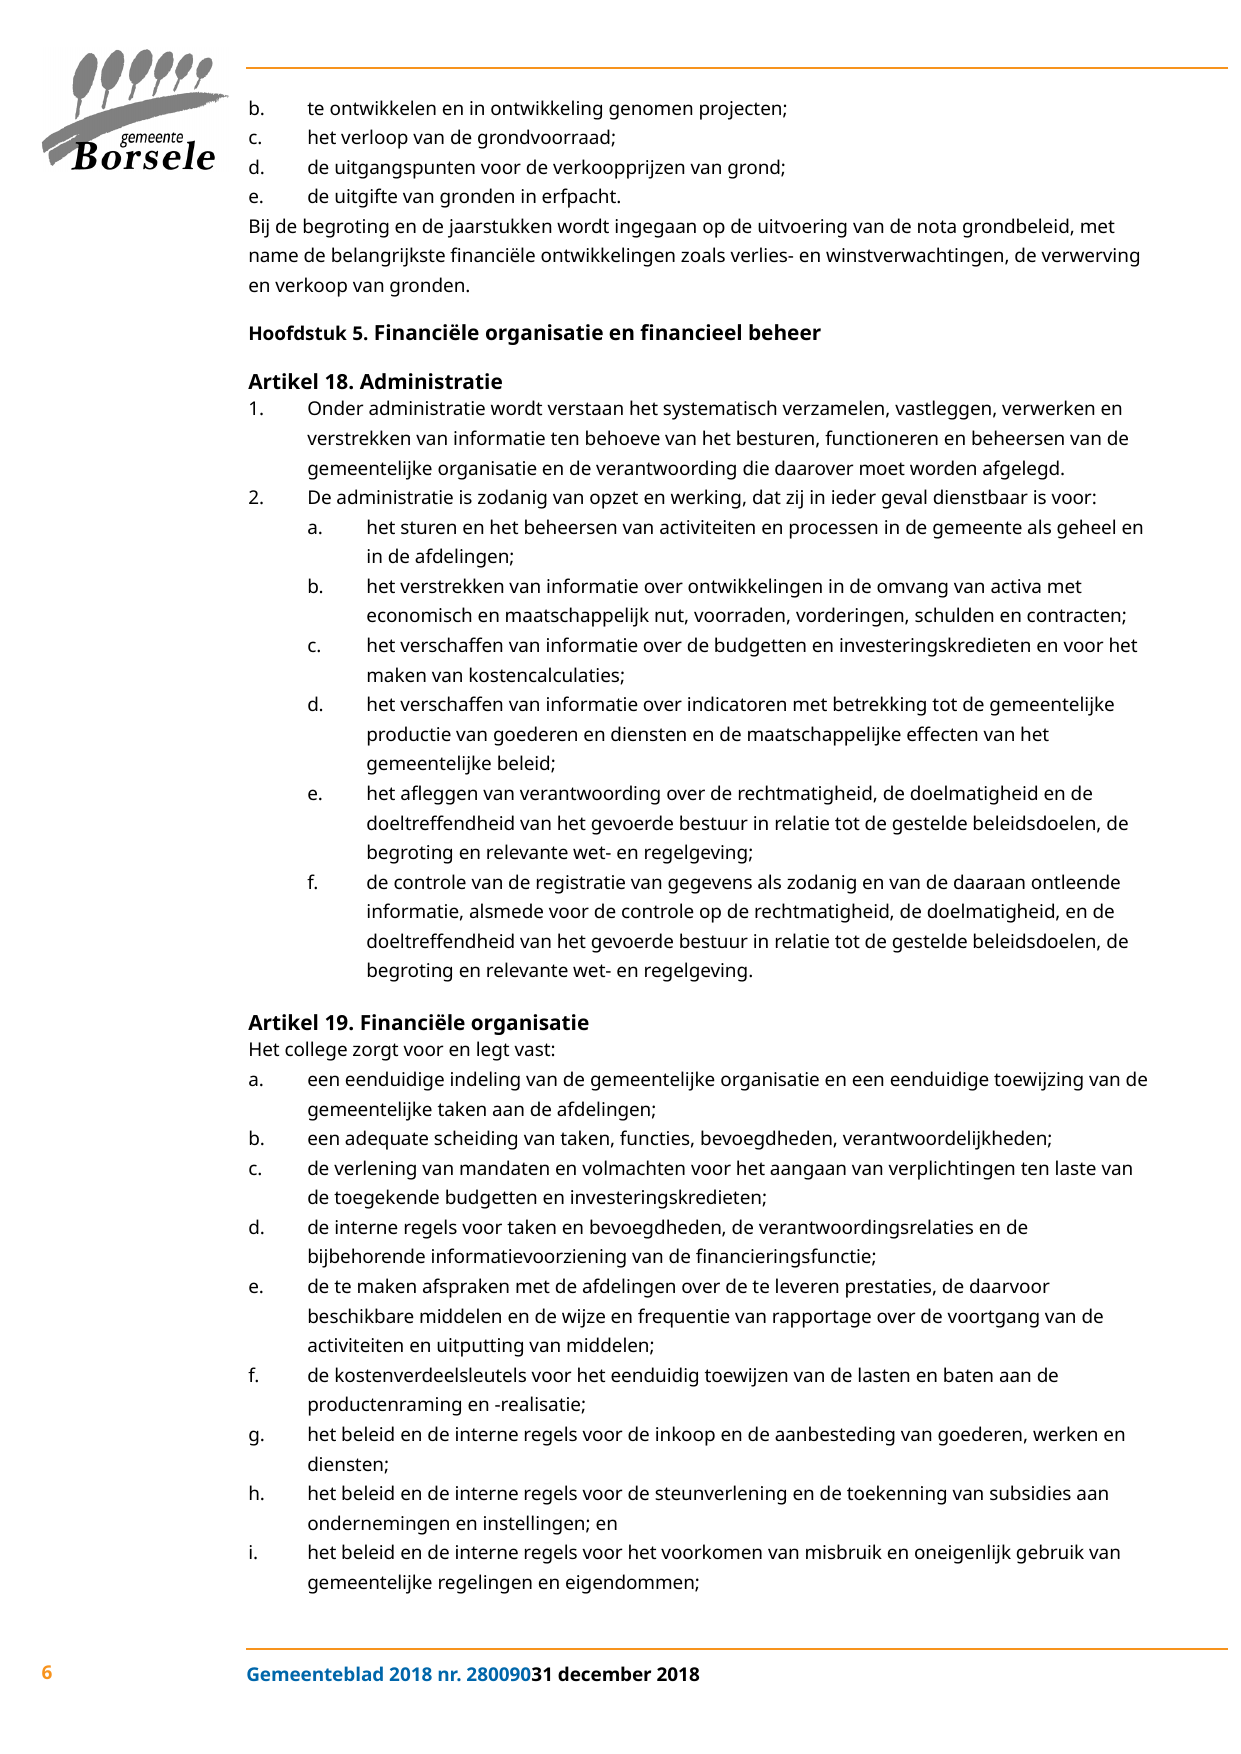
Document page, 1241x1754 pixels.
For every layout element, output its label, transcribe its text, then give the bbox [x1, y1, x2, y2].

list het afleggen van verantwoording over de rechtmatigheid, de doelmatigheid en de doeltreffendheid van het gevoerde bestuur in relatie tot de gestelde beleidsdoelen, de begroting en relevante wet- en regelgeving; [307, 780, 1152, 865]
text Het college zorgt voor en legt vast: [248, 1037, 1152, 1062]
list de kostenverdeelsleutels voor het eenduidig toewijzen van de lasten en baten aan de productenraming en -realisatie; [248, 1362, 1152, 1417]
list het verstrekken van informatie over ontwikkelingen in de omvang van activa met economisch en maatschappelijk nut, voorraden, vorderingen, schulden en contracten; [307, 573, 1152, 628]
list een adequate scheiding van taken, functies, bevoegdheden, verantwoordelijkheden; [248, 1125, 1152, 1151]
list de controle van de registratie van gegevens als zodanig en van de daaraan ontleende informatie, alsmede voor de controle op de rechtmatigheid, de doelmatigheid, en de doeltreffendheid van het gevoerde bestuur in relatie tot de gestelde beleidsdoelen, de begroting en relevante wet- en regelgeving. [307, 869, 1152, 983]
list te ontwikkelen en in ontwikkeling genomen projecten; [248, 95, 1152, 121]
list de interne regels voor taken en bevoegdheden, de verantwoordingsrelaties en de bijbehorende informatievoorziening van de financieringsfunctie; [248, 1214, 1152, 1269]
text Bij de begroting en de jaarstukken wordt ingegaan op de uitvoering van de nota grondbeleid, met name de belangrijkste financiële ontwikkelingen zoals verlies- en winstverwachtingen, de verwerving en verkoop van gronden. [248, 213, 1152, 298]
list de uitgangspunten voor de verkoopprijzen van grond; [248, 154, 1152, 180]
list het verschaffen van informatie over indicatoren met betrekking tot de gemeentelijke productie van goederen en diensten en de maatschappelijke effecten van het gemeentelijke beleid; [307, 691, 1152, 776]
text Artikel 19. Financiële organisatie [248, 1008, 1152, 1037]
list het sturen en het beheersen van activiteiten en processen in de gemeente als geheel en in de afdelingen; [307, 514, 1152, 569]
text Artikel 18. Administratie [248, 367, 1152, 396]
list de verlening van mandaten en volmachten voor het aangaan van verplichtingen ten laste van de toegekende budgetten en investeringskredieten; [248, 1155, 1152, 1210]
list de te maken afspraken met de afdelingen over de te leveren prestaties, de daarvoor beschikbare middelen en de wijze en frequentie van rapportage over de voortgang van de activiteiten en uitputting van middelen; [248, 1273, 1152, 1358]
list het beleid en de interne regels voor de inkoop en de aanbesteding van goederen, werken en diensten; [248, 1421, 1152, 1476]
list De administratie is zodanig van opzet en werking, dat zij in ieder geval dienstbaar is voor: [248, 484, 1152, 510]
picture [41, 47, 231, 172]
list het beleid en de interne regels voor het voorkomen van misbruik en oneigenlijk gebruik van gemeentelijke regelingen en eigendommen; [248, 1539, 1152, 1595]
list Onder administratie wordt verstaan het systematisch verzamelen, vastleggen, verwerken en verstrekken van informatie ten behoeve van het besturen, functioneren en beheersen van de gemeentelijke organisatie en de verantwoording die daarover moet worden afgelegd. [248, 396, 1152, 481]
list een eenduidige indeling van de gemeentelijke organisatie en een eenduidige toewijzing van de gemeentelijke taken aan de afdelingen; [248, 1066, 1152, 1121]
list het verloop van de grondvoorraad; [248, 124, 1152, 150]
list het beleid en de interne regels voor de steunverlening en de toekenning van subsidies aan ondernemingen en instellingen; en [248, 1480, 1152, 1536]
text Hoofdstuk 5. Financiële organisatie en financieel beheer [248, 318, 1152, 346]
list het verschaffen van informatie over de budgetten en investeringskredieten en voor het maken van kostencalculaties; [307, 632, 1152, 688]
list de uitgifte van gronden in erfpacht. [248, 183, 1152, 209]
